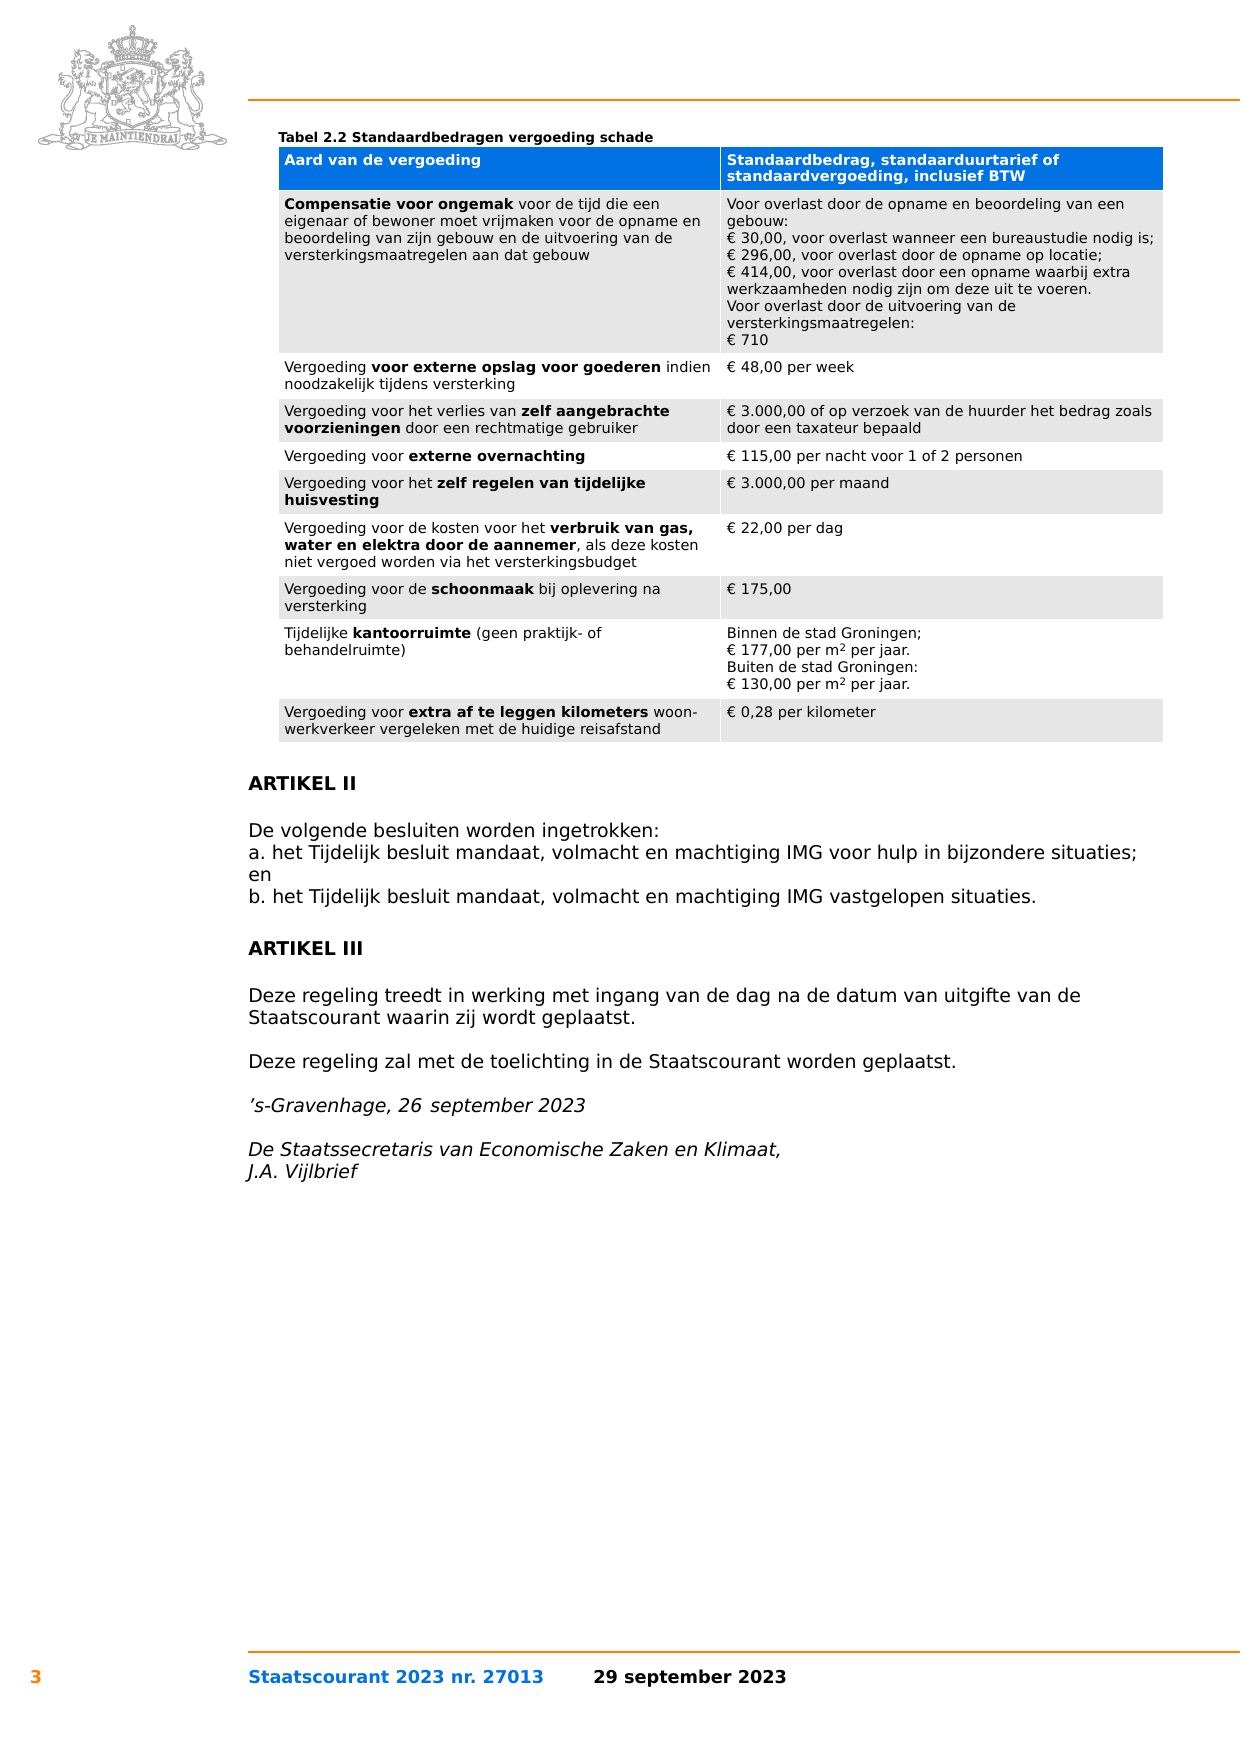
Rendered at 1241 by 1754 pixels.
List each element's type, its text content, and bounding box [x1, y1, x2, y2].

text ’s-Gravenhage, 26 september 2023 [248, 1095, 1163, 1117]
table_cell Tijdelijke kantoorruimte (geen praktijk- of behandelruimte) [279, 621, 720, 698]
table_cell Vergoeding voor externe overnachting [279, 443, 720, 469]
table_cell Binnen de stad Groningen; € 177,00 per m2 per jaar. Buiten de stad Groningen: € 130,00 per m2 per jaar. [721, 621, 1163, 698]
table_cell Vergoeding voor het verlies van zelf aangebrachte voorzieningen door een rechtmatige gebruiker [279, 399, 720, 442]
table_cell Vergoeding voor het zelf regelen van tijdelijke huisvesting [279, 470, 720, 514]
text De Staatssecretaris van Economische Zaken en Klimaat, J.A. Vijlbrief [248, 1139, 1163, 1183]
table_cell Vergoeding voor de schoonmaak bij oplevering na versterking [279, 576, 720, 619]
text Deze regeling zal met de toelichting in de Staatscourant worden geplaatst. [248, 1051, 1163, 1073]
text b. het Tijdelijk besluit mandaat, volmacht en machtiging IMG vastgelopen situaties. [248, 886, 1163, 908]
table_cell € 3.000,00 per maand [721, 470, 1163, 514]
text a. het Tijdelijk besluit mandaat, volmacht en machtiging IMG voor hulp in bijzondere situaties; en [248, 842, 1163, 886]
table_header Tabel 2.2 Standaardbedragen vergoeding schade [278, 130, 1163, 146]
table_cell Voor overlast door de opname en beoordeling van een gebouw: € 30,00, voor overlast wanneer een bureaustudie nodig is; € 296,00, voor overlast door de opname op locatie; € 414,00, voor overlast door een opname waarbij extra werkzaamheden nodig zijn om deze uit te voeren. Voor overlast door de uitvoering van de versterkingsmaatregelen: € 710 [721, 191, 1163, 353]
table_cell € 175,00 [721, 576, 1163, 619]
table_cell Vergoeding voor de kosten voor het verbruik van gas, water en elektra door de aannemer, als deze kosten niet vergoed worden via het versterkingsbudget [279, 515, 720, 575]
subtitle ARTIKEL II [248, 773, 1163, 795]
table_cell € 22,00 per dag [721, 515, 1163, 575]
table_cell Vergoeding voor extra af te leggen kilometers woon-werkverkeer vergeleken met de huidige reisafstand [279, 699, 720, 742]
subtitle ARTIKEL III [248, 938, 1163, 960]
table_cell € 0,28 per kilometer [721, 699, 1163, 742]
table_cell Vergoeding voor externe opslag voor goederen indien noodzakelijk tijdens versterking [279, 354, 720, 398]
table_cell € 3.000,00 of op verzoek van de huurder het bedrag zoals door een taxateur bepaald [721, 399, 1163, 442]
table_cell Compensatie voor ongemak voor de tijd die een eigenaar of bewoner moet vrijmaken voor de opname en beoordeling van zijn gebouw en de uitvoering van de versterkingsmaatregelen aan dat gebouw [279, 191, 720, 353]
table_cell € 48,00 per week [721, 354, 1163, 398]
table_cell Standaardbedrag, standaarduurtarief of standaardvergoeding, inclusief BTW [721, 147, 1163, 190]
text Deze regeling treedt in werking met ingang van de dag na de datum van uitgifte van de Staatscourant waarin zij wordt geplaatst. [248, 985, 1163, 1029]
picture [38, 25, 227, 150]
table_cell € 115,00 per nacht voor 1 of 2 personen [721, 443, 1163, 469]
table_cell Aard van de vergoeding [279, 147, 720, 190]
text De volgende besluiten worden ingetrokken: [248, 820, 1163, 842]
